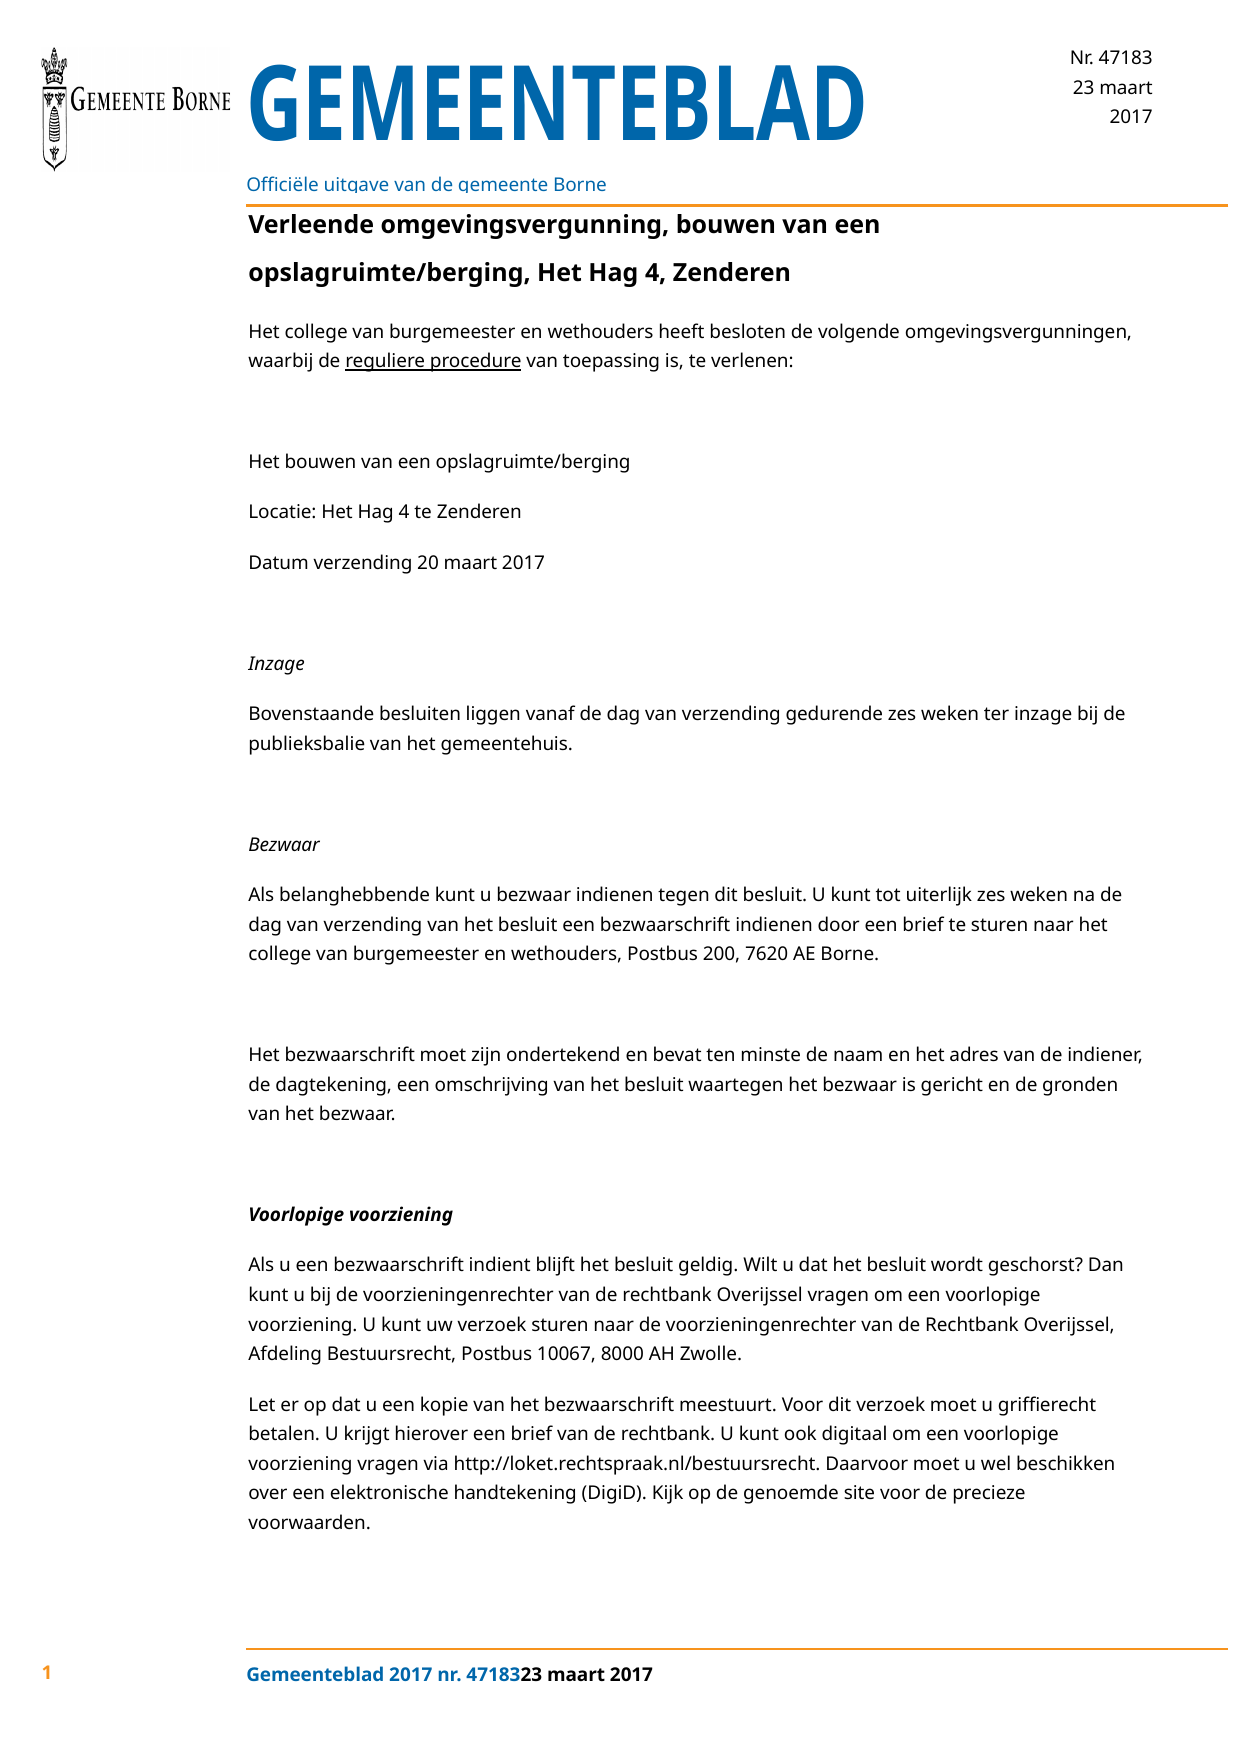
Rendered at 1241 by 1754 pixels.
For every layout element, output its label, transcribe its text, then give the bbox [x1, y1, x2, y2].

text Het bouwen van een opslagruimte/berging [248, 448, 1152, 474]
picture [41, 47, 231, 172]
text Let er op dat u een kopie van het bezwaarschrift meestuurt. Voor dit verzoek moet u griffierecht betalen. U krijgt hierover een brief van de rechtbank. U kunt ook digitaal om een voorlopige voorziening vragen via http://loket.rechtspraak.nl/bestuursrecht. Daarvoor moet u wel beschikken over een elektronische handtekening (DigiD). Kijk op de genoemde site voor de precieze voorwaarden. [248, 1391, 1152, 1535]
text Als u een bezwaarschrift indient blijft het besluit geldig. Wilt u dat het besluit wordt geschorst? Dan kunt u bij de voorzieningenrechter van de rechtbank Overijssel vragen om een voorlopige voorziening. U kunt uw verzoek sturen naar de voorzieningenrechter van de Rechtbank Overijssel, Afdeling Bestuursrecht, Postbus 10067, 8000 AH Zwolle. [248, 1252, 1152, 1366]
text Locatie: Het Hag 4 te Zenderen [248, 499, 1152, 524]
text Verleende omgevingsvergunning, bouwen van een opslagruimte/berging, Het Hag 4, Zenderen [248, 207, 1152, 288]
text Het bezwaarschrift moet zijn ondertekend en bevat ten minste de naam en het adres van de indiener, de dagtekening, een omschrijving van het besluit waartegen het bezwaar is gericht en de gronden van het bezwaar. [248, 1041, 1152, 1126]
text Inzage [248, 650, 1152, 676]
text Datum verzending 20 maart 2017 [248, 549, 1152, 575]
text Voorlopige voorziening [248, 1201, 1152, 1227]
text Het college van burgemeester en wethouders heeft besloten de volgende omgevingsvergunningen, waarbij de reguliere procedure van toepassing is, te verlenen: [248, 318, 1152, 373]
text Bovenstaande besluiten liggen vanaf de dag van verzending gedurende zes weken ter inzage bij de publieksbalie van het gemeentehuis. [248, 700, 1152, 756]
text Als belanghebbende kunt u bezwaar indienen tegen dit besluit. U kunt tot uiterlijk zes weken na de dag van verzending van het besluit een bezwaarschrift indienen door een brief te sturen naar het college van burgemeester en wethouders, Postbus 200, 7620 AE Borne. [248, 881, 1152, 966]
text Bezwaar [248, 831, 1152, 857]
